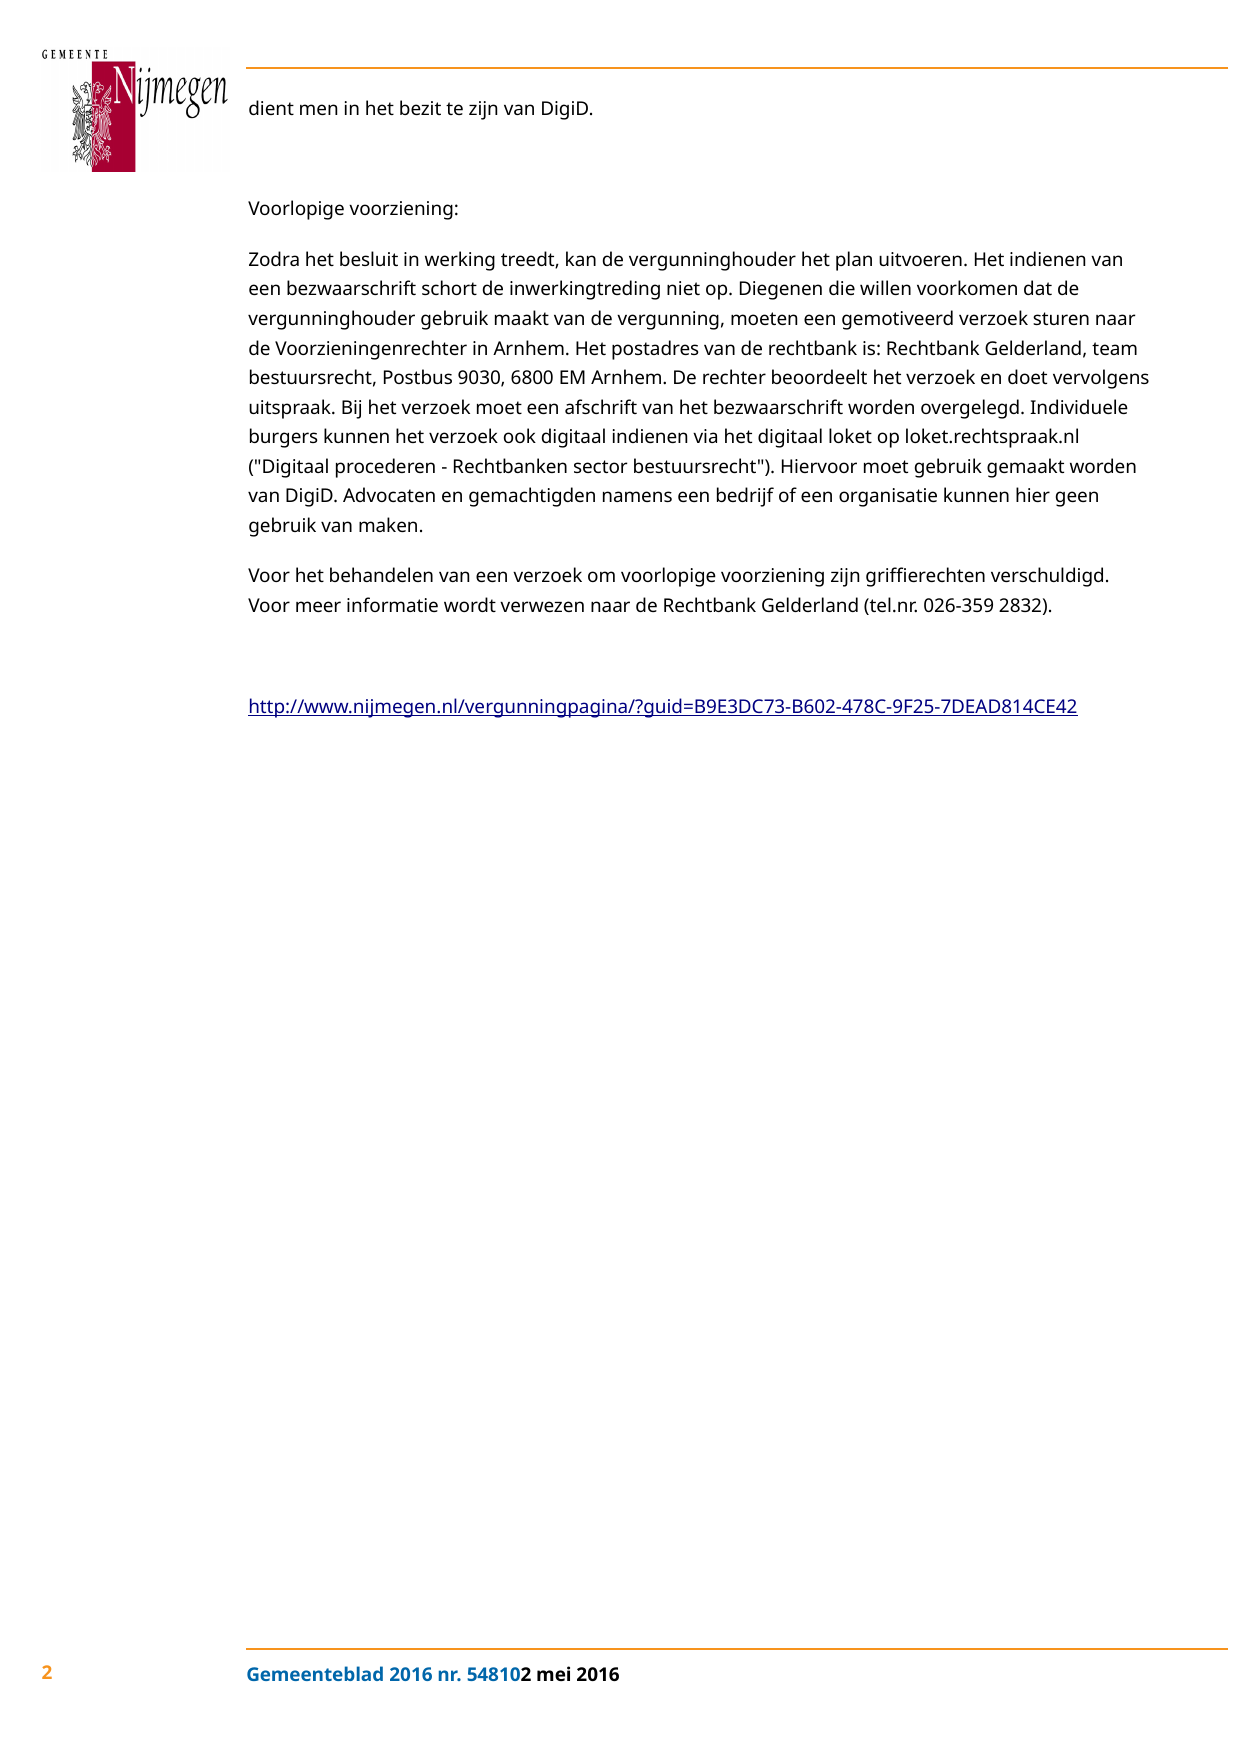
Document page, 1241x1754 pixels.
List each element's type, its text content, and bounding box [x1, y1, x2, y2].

text dient men in het bezit te zijn van DigiD. [248, 95, 1152, 121]
text Zodra het besluit in werking treedt, kan de vergunninghouder het plan uitvoeren. Het indienen van een bezwaarschrift schort de inwerkingtreding niet op. Diegenen die willen voorkomen dat de vergunninghouder gebruik maakt van de vergunning, moeten een gemotiveerd verzoek sturen naar de Voorzieningenrechter in Arnhem. Het postadres van de rechtbank is: Rechtbank Gelderland, team bestuursrecht, Postbus 9030, 6800 EM Arnhem. De rechter beoordeelt het verzoek en doet vervolgens uitspraak. Bij het verzoek moet een afschrift van het bezwaarschrift worden overgelegd. Individuele burgers kunnen het verzoek ook digitaal indienen via het digitaal loket op loket.rechtspraak.nl ("Digitaal procederen - Rechtbanken sector bestuursrecht"). Hiervoor moet gebruik gemaakt worden van DigiD. Advocaten en gemachtigden namens een bedrijf of een organisatie kunnen hier geen gebruik van maken. [248, 246, 1152, 538]
picture [41, 47, 231, 172]
text Voor het behandelen van een verzoek om voorlopige voorziening zijn griffierechten verschuldigd. Voor meer informatie wordt verwezen naar de Rechtbank Gelderland (tel.nr. 026-359 2832). [248, 563, 1152, 618]
text Voorlopige voorziening: [248, 196, 1152, 221]
text http://www.nijmegen.nl/vergunningpagina/?guid=B9E3DC73-B602-478C-9F25-7DEAD814CE42 [248, 693, 1152, 719]
